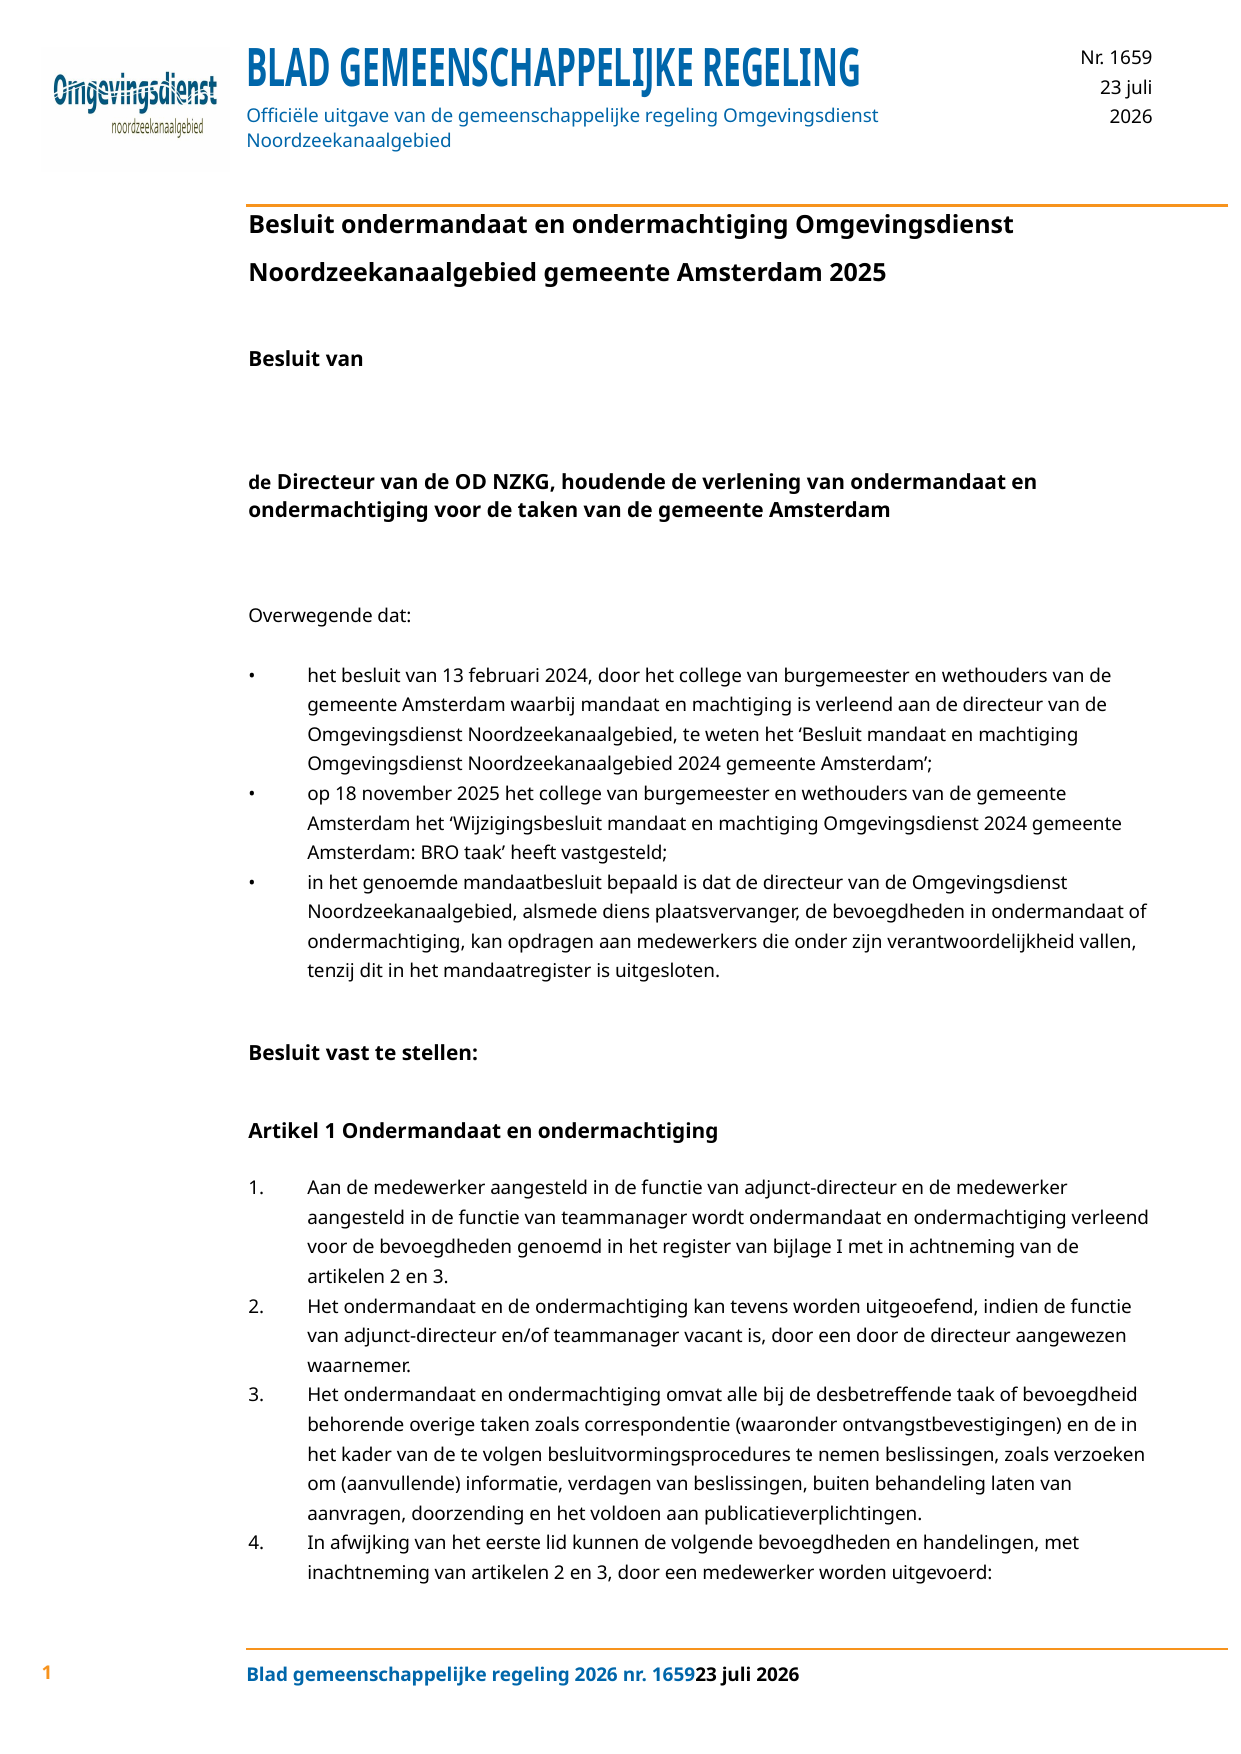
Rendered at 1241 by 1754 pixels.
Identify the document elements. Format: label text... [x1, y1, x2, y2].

list Aan de medewerker aangesteld in de functie van adjunct-directeur en de medewerker aangesteld in de functie van teammanager wordt ondermandaat en ondermachtiging verleend voor de bevoegdheden genoemd in het register van bijlage I met in achtneming van de artikelen 2 en 3. [248, 1174, 1152, 1289]
picture [41, 47, 231, 172]
text Besluit ondermandaat en ondermachtiging Omgevingsdienst Noordzeekanaalgebied gemeente Amsterdam 2025 [248, 207, 1152, 288]
list in het genoemde mandaatbesluit bepaald is dat de directeur van de Omgevingsdienst Noordzeekanaalgebied, alsmede diens plaatsvervanger, de bevoegdheden in ondermandaat of ondermachtiging, kan opdragen aan medewerkers die onder zijn verantwoordelijkheid vallen, tenzij dit in het mandaatregister is uitgesloten. [248, 869, 1152, 983]
text Besluit van [248, 344, 1152, 372]
text Overwegende dat: [248, 603, 1152, 628]
list Het ondermandaat en ondermachtiging omvat alle bij de desbetreffende taak of bevoegdheid behorende overige taken zoals correspondentie (waaronder ontvangstbevestigingen) en de in het kader van de te volgen besluitvormingsprocedures te nemen beslissingen, zoals verzoeken om (aanvullende) informatie, verdagen van beslissingen, buiten behandeling laten van aanvragen, doorzending en het voldoen aan publicatieverplichtingen. [248, 1382, 1152, 1526]
list Het ondermandaat en de ondermachtiging kan tevens worden uitgeoefend, indien de functie van adjunct-directeur en/of teammanager vacant is, door een door de directeur aangewezen waarnemer. [248, 1293, 1152, 1378]
text Artikel 1 Ondermandaat en ondermachtiging [248, 1117, 1152, 1145]
list op 18 november 2025 het college van burgemeester en wethouders van de gemeente Amsterdam het ‘Wijzigingsbesluit mandaat en machtiging Omgevingsdienst 2024 gemeente Amsterdam: BRO taak’ heeft vastgesteld; [248, 780, 1152, 865]
text de Directeur van de OD NZKG, houdende de verlening van ondermandaat en ondermachtiging voor de taken van de gemeente Amsterdam [248, 467, 1152, 524]
list In afwijking van het eerste lid kunnen de volgende bevoegdheden en handelingen, met inachtneming van artikelen 2 en 3, door een medewerker worden uitgevoerd: [248, 1529, 1152, 1585]
list het besluit van 13 februari 2024, door het college van burgemeester en wethouders van de gemeente Amsterdam waarbij mandaat en machtiging is verleend aan de directeur van de Omgevingsdienst Noordzeekanaalgebied, te weten het ‘Besluit mandaat en machtiging Omgevingsdienst Noordzeekanaalgebied 2024 gemeente Amsterdam’; [248, 662, 1152, 776]
text Besluit vast te stellen: [248, 1038, 1152, 1066]
